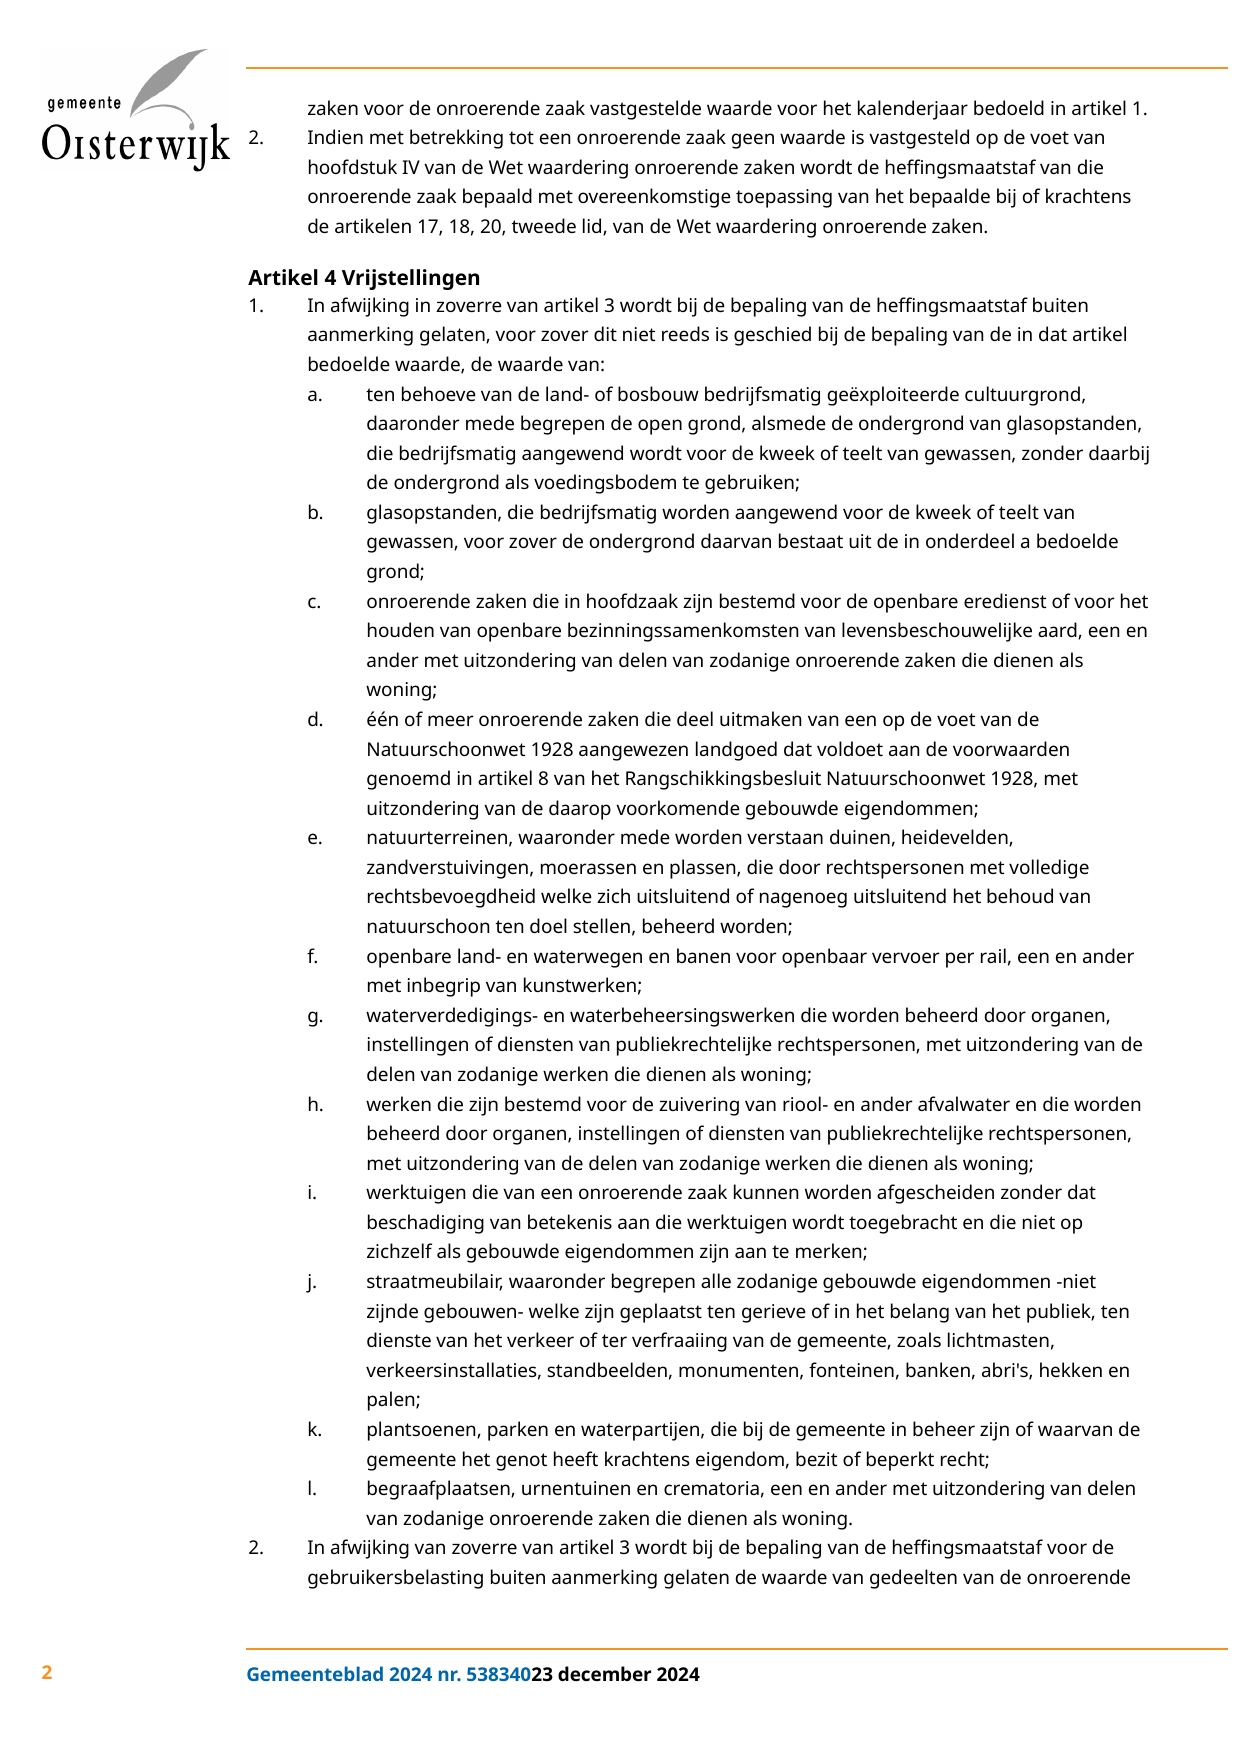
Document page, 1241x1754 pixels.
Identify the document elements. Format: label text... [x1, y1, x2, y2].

list natuurterreinen, waaronder mede worden verstaan duinen, heidevelden, zandverstuivingen, moerassen en plassen, die door rechtspersonen met volledige rechtsbevoegdheid welke zich uitsluitend of nagenoeg uitsluitend het behoud van natuurschoon ten doel stellen, beheerd worden; [307, 824, 1152, 939]
list plantsoenen, parken en waterpartijen, die bij de gemeente in beheer zijn of waarvan de gemeente het genot heeft krachtens eigendom, bezit of beperkt recht; [307, 1416, 1152, 1471]
list begraafplaatsen, urnentuinen en crematoria, een en ander met uitzondering van delen van zodanige onroerende zaken die dienen als woning. [307, 1475, 1152, 1531]
list onroerende zaken die in hoofdzaak zijn bestemd voor de openbare eredienst of voor het houden van openbare bezinningssamenkomsten van levensbeschouwelijke aard, een en ander met uitzondering van delen van zodanige onroerende zaken die dienen als woning; [307, 588, 1152, 702]
list ten behoeve van de land- of bosbouw bedrijfsmatig geëxploiteerde cultuurgrond, daaronder mede begrepen de open grond, alsmede de ondergrond van glasopstanden, die bedrijfsmatig aangewend wordt voor de kweek of teelt van gewassen, zonder daarbij de ondergrond als voedingsbodem te gebruiken; [307, 381, 1152, 495]
list In afwijking in zoverre van artikel 3 wordt bij de bepaling van de heffingsmaatstaf buiten aanmerking gelaten, voor zover dit niet reeds is geschied bij de bepaling van de in dat artikel bedoelde waarde, de waarde van: [248, 292, 1152, 377]
list openbare land- en waterwegen en banen voor openbaar vervoer per rail, een en ander met inbegrip van kunstwerken; [307, 943, 1152, 998]
list waterverdedigings- en waterbeheersingswerken die worden beheerd door organen, instellingen of diensten van publiekrechtelijke rechtspersonen, met uitzondering van de delen van zodanige werken die dienen als woning; [307, 1002, 1152, 1087]
list één of meer onroerende zaken die deel uitmaken van een op de voet van de Natuurschoonwet 1928 aangewezen landgoed dat voldoet aan de voorwaarden genoemd in artikel 8 van het Rangschikkingsbesluit Natuurschoonwet 1928, met uitzondering van de daarop voorkomende gebouwde eigendommen; [307, 706, 1152, 821]
list zaken voor de onroerende zaak vastgestelde waarde voor het kalenderjaar bedoeld in artikel 1. [248, 95, 1152, 121]
list Indien met betrekking tot een onroerende zaak geen waarde is vastgesteld op de voet van hoofdstuk IV van de Wet waardering onroerende zaken wordt de heffingsmaatstaf van die onroerende zaak bepaald met overeenkomstige toepassing van het bepaalde bij of krachtens de artikelen 17, 18, 20, tweede lid, van de Wet waardering onroerende zaken. [248, 124, 1152, 239]
list werken die zijn bestemd voor de zuivering van riool- en ander afvalwater en die worden beheerd door organen, instellingen of diensten van publiekrechtelijke rechtspersonen, met uitzondering van de delen van zodanige werken die dienen als woning; [307, 1091, 1152, 1176]
picture [41, 47, 231, 172]
list straatmeubilair, waaronder begrepen alle zodanige gebouwde eigendommen -niet zijnde gebouwen- welke zijn geplaatst ten gerieve of in het belang van het publiek, ten dienste van het verkeer of ter verfraaiing van de gemeente, zoals lichtmasten, verkeersinstallaties, standbeelden, monumenten, fonteinen, banken, abri's, hekken en palen; [307, 1268, 1152, 1412]
list glasopstanden, die bedrijfsmatig worden aangewend voor de kweek of teelt van gewassen, voor zover de ondergrond daarvan bestaat uit de in onderdeel a bedoelde grond; [307, 499, 1152, 584]
list werktuigen die van een onroerende zaak kunnen worden afgescheiden zonder dat beschadiging van betekenis aan die werktuigen wordt toegebracht en die niet op zichzelf als gebouwde eigendommen zijn aan te merken; [307, 1179, 1152, 1264]
list In afwijking van zoverre van artikel 3 wordt bij de bepaling van de heffingsmaatstaf voor de gebruikersbelasting buiten aanmerking gelaten de waarde van gedeelten van de onroerende [248, 1534, 1152, 1590]
text Artikel 4 Vrijstellingen [248, 263, 1152, 292]
